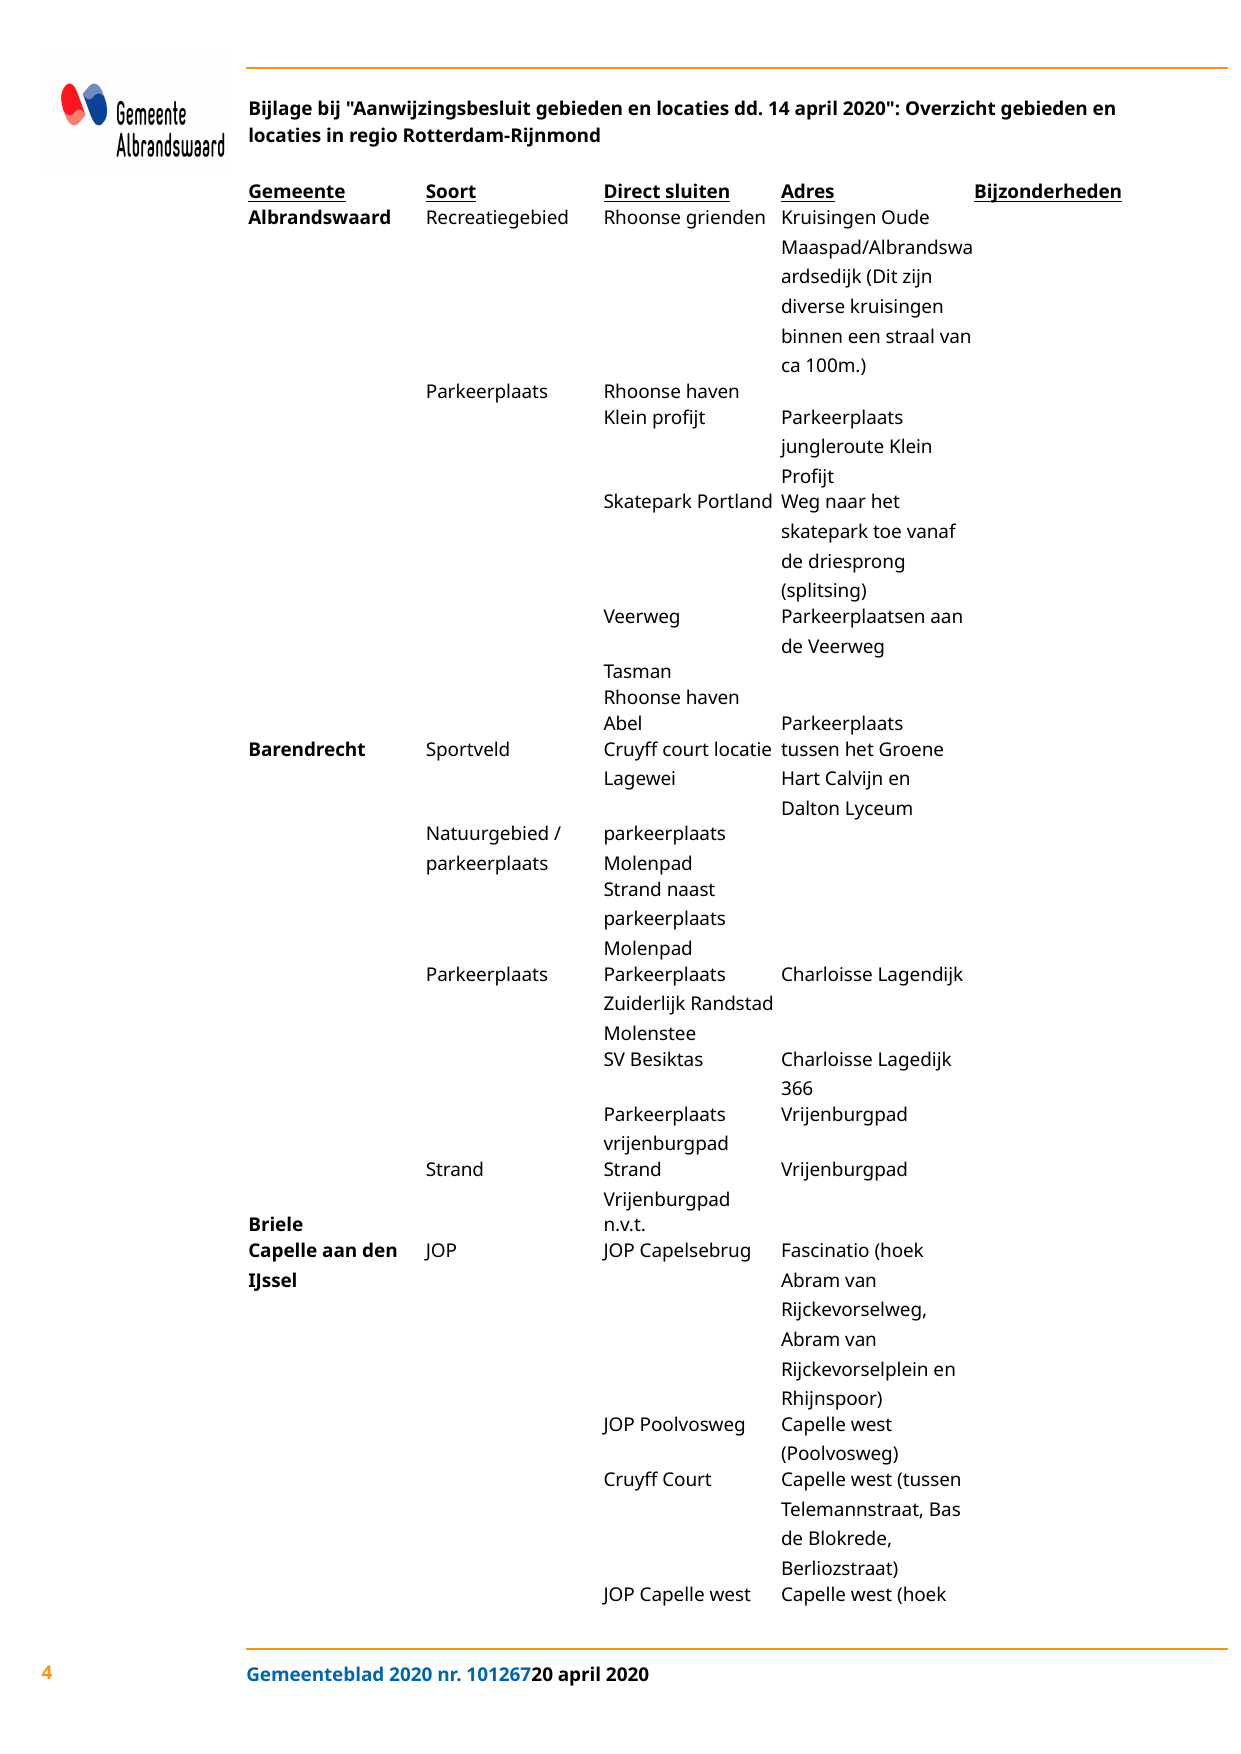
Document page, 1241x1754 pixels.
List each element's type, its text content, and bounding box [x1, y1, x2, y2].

text Bijlage bij "Aanwijzingsbesluit gebieden en locaties dd. 14 april 2020": Overzicht gebieden en locaties in regio Rotterdam-Rijnmond [248, 95, 1152, 149]
table_cell [974, 710, 1152, 736]
table_cell [974, 659, 1152, 684]
table_cell Strand Vrijenburgpad [603, 1156, 781, 1212]
table_cell Abel [603, 710, 781, 736]
table_cell Capelle aan den IJssel [248, 1238, 426, 1607]
table_cell Strand [426, 1156, 603, 1212]
table_cell parkeerplaats Molenpad [603, 821, 781, 876]
table_cell Cruyff court locatie Lagewei [603, 736, 781, 821]
picture [41, 47, 231, 172]
table_cell [974, 821, 1152, 876]
table_header Soort [426, 179, 603, 204]
table_cell Natuurgebied / parkeerplaats [426, 821, 603, 961]
table_cell Parkeerplaats Zuiderlijk Randstad Molenstee [603, 961, 781, 1046]
table_cell Capelle west (hoek [781, 1581, 974, 1607]
table_cell Albrandswaard [248, 205, 426, 736]
table_cell [974, 1581, 1152, 1607]
table_cell [781, 684, 974, 710]
table_cell [974, 603, 1152, 658]
table_cell [974, 378, 1152, 404]
table_cell Skatepark Portland [603, 489, 781, 603]
table_header Gemeente [248, 179, 426, 204]
table_cell JOP Capelsebrug [603, 1238, 781, 1411]
table_cell Rhoonse haven [603, 378, 781, 404]
table_cell Klein profijt [603, 404, 781, 489]
table_cell [974, 1411, 1152, 1466]
table_cell Parkeerplaats jungleroute Klein Profijt [781, 404, 974, 489]
table_cell [974, 1238, 1152, 1411]
table_cell [974, 1101, 1152, 1156]
table_cell [781, 821, 974, 876]
table_cell Cruyff Court [603, 1466, 781, 1581]
table_cell [426, 1212, 603, 1237]
table_cell Charloisse Lagendijk [781, 961, 974, 1046]
table_header Bijzonderheden [974, 179, 1152, 204]
table_cell Rhoonse haven [603, 684, 781, 710]
table_cell tussen het Groene Hart Calvijn en Dalton Lyceum [781, 736, 974, 821]
table_cell Vrijenburgpad [781, 1156, 974, 1212]
table_cell Vrijenburgpad [781, 1101, 974, 1156]
table_cell SV Besiktas [603, 1046, 781, 1101]
table_cell [974, 684, 1152, 710]
table_cell Capelle west (Poolvosweg) [781, 1411, 974, 1466]
table_cell Parkeerplaatsen aan de Veerweg [781, 603, 974, 658]
table_cell [781, 876, 974, 961]
table_cell Recreatiegebied [426, 205, 603, 378]
table_cell [974, 205, 1152, 378]
table_cell [781, 1212, 974, 1237]
table_cell Parkeerplaats [426, 378, 603, 736]
table_cell Kruisingen Oude Maaspad/Albrandswaardsedijk (Dit zijn diverse kruisingen binnen een straal van ca 100m.) [781, 205, 974, 378]
table_cell Briele [248, 1212, 426, 1237]
table_cell JOP Poolvosweg [603, 1411, 781, 1466]
table_cell JOP [426, 1238, 603, 1607]
table_cell Strand naast parkeerplaats Molenpad [603, 876, 781, 961]
table_header Direct sluiten [603, 179, 781, 204]
table_header Adres [781, 179, 974, 204]
table_cell [974, 1156, 1152, 1212]
table_cell Parkeerplaats vrijenburgpad [603, 1101, 781, 1156]
table_cell Parkeerplaats [781, 710, 974, 736]
table_cell Capelle west (tussen Telemannstraat, Bas de Blokrede, Berliozstraat) [781, 1466, 974, 1581]
table_cell [974, 876, 1152, 961]
table_cell [974, 489, 1152, 603]
table_cell n.v.t. [603, 1212, 781, 1237]
table_cell [974, 1466, 1152, 1581]
table_cell Rhoonse grienden [603, 205, 781, 378]
table_cell Tasman [603, 659, 781, 684]
table_cell [781, 378, 974, 404]
table_cell [974, 1046, 1152, 1101]
table_cell Veerweg [603, 603, 781, 658]
table_cell Fascinatio (hoek Abram van Rijckevorselweg, Abram van Rijckevorselplein en Rhijnspoor) [781, 1238, 974, 1411]
table_cell [974, 961, 1152, 1046]
table_cell [974, 404, 1152, 489]
table_cell Parkeerplaats [426, 961, 603, 1156]
table_cell Sportveld [426, 736, 603, 821]
table_cell [974, 736, 1152, 821]
table_cell JOP Capelle west [603, 1581, 781, 1607]
table_cell Charloisse Lagedijk 366 [781, 1046, 974, 1101]
table_cell Barendrecht [248, 736, 426, 1212]
table_cell [781, 659, 974, 684]
table_cell Weg naar het skatepark toe vanaf de driesprong (splitsing) [781, 489, 974, 603]
table_cell [974, 1212, 1152, 1237]
